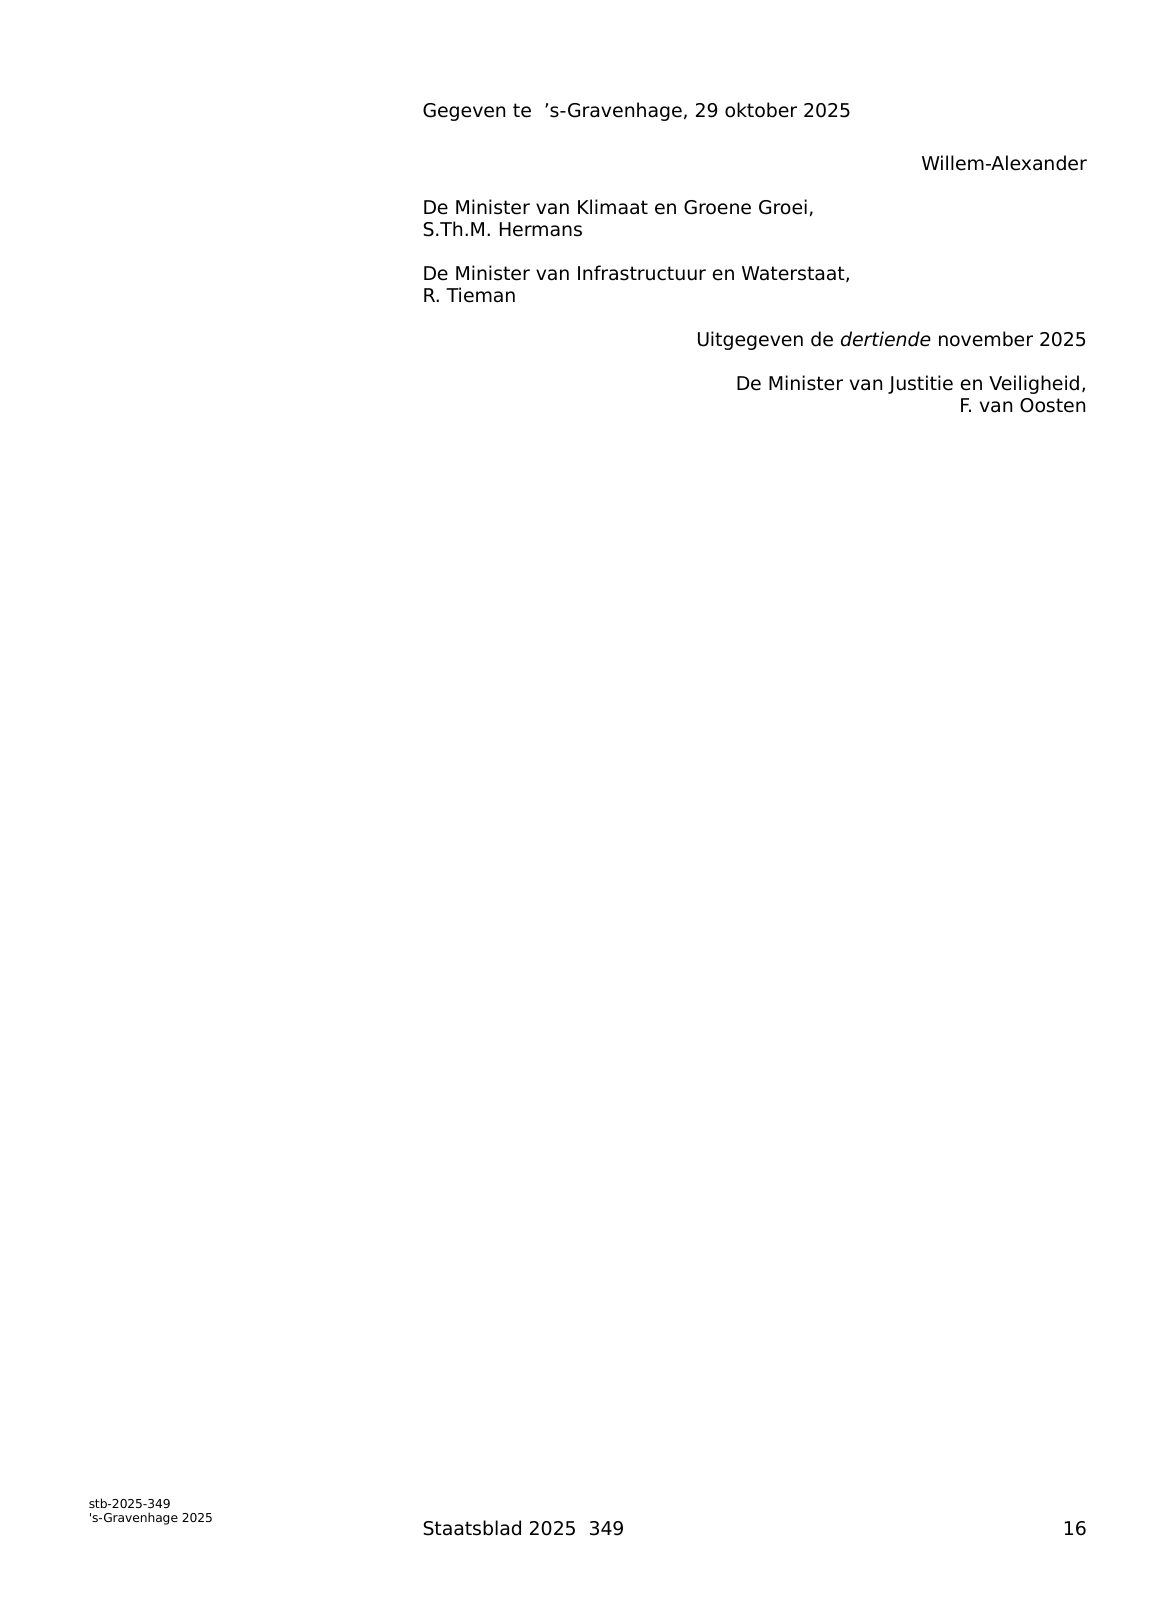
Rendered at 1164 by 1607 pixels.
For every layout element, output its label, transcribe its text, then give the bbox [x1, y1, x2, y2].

text 's-Gravenhage 2025 [88, 1511, 323, 1525]
text Willem-Alexander [422, 152, 1087, 174]
text De Minister van Justitie en Veiligheid, F. van Oosten [422, 373, 1087, 417]
text stb-2025-349 [88, 1497, 323, 1511]
text De Minister van Infrastructuur en Waterstaat, R. Tieman [422, 263, 1087, 307]
text De Minister van Klimaat en Groene Groei, S.Th.M. Hermans [422, 197, 1087, 241]
text Uitgegeven de dertiende november 2025 [422, 329, 1087, 351]
text Gegeven te ’s-Gravenhage, 29 oktober 2025 [422, 100, 1087, 122]
